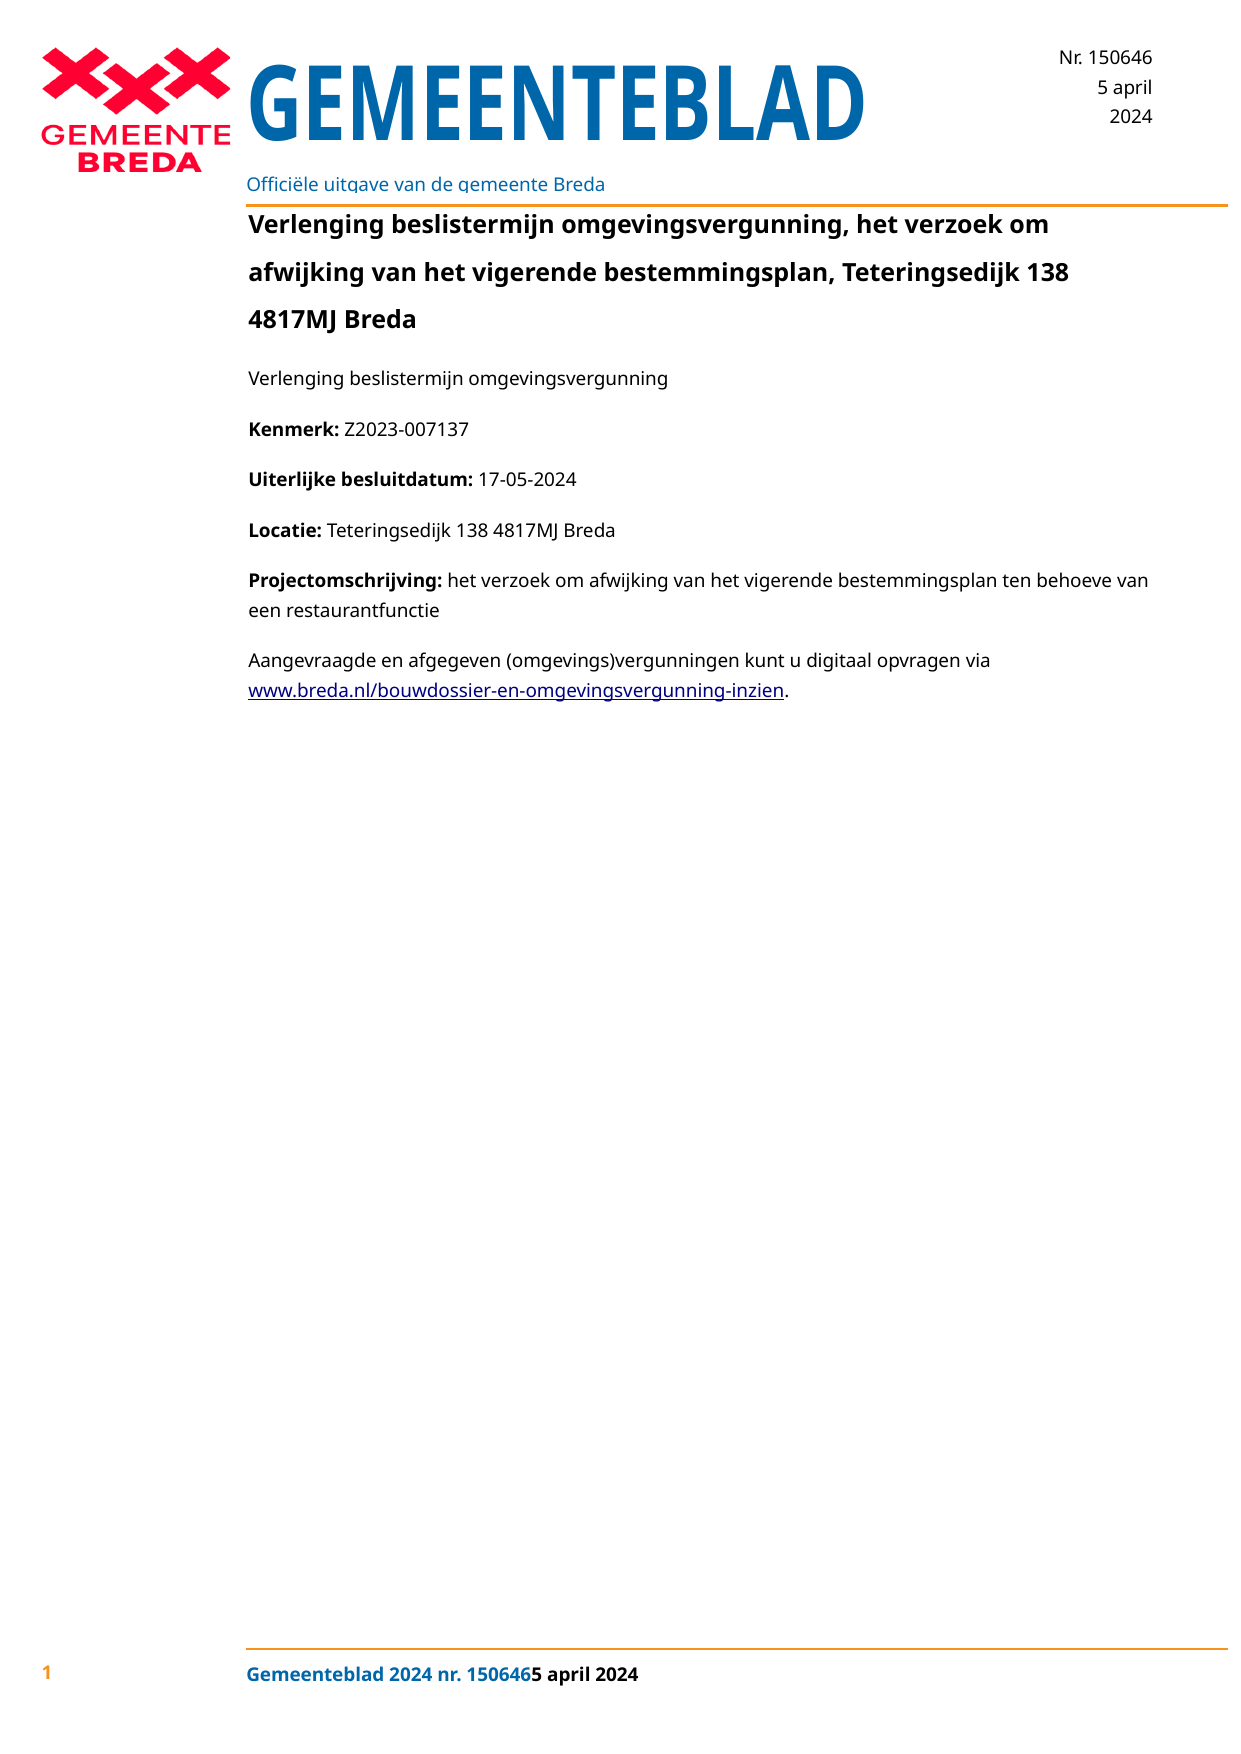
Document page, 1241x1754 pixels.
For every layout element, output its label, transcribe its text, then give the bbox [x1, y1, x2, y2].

text Locatie: Teteringsedijk 138 4817MJ Breda [248, 517, 1152, 542]
text Aangevraagde en afgegeven (omgevings)vergunningen kunt u digitaal opvragen via www.breda.nl/bouwdossier-en-omgevingsvergunning-inzien. [248, 647, 1152, 702]
text Kenmerk: Z2023-007137 [248, 416, 1152, 442]
text Projectomschrijving: het verzoek om afwijking van het vigerende bestemmingsplan ten behoeve van een restaurantfunctie [248, 567, 1152, 622]
text Uiterlijke besluitdatum: 17-05-2024 [248, 466, 1152, 492]
text Verlenging beslistermijn omgevingsvergunning [248, 366, 1152, 391]
text Verlenging beslistermijn omgevingsvergunning, het verzoek om afwijking van het vigerende bestemmingsplan, Teteringsedijk 138 4817MJ Breda [248, 207, 1152, 336]
picture [41, 47, 231, 172]
